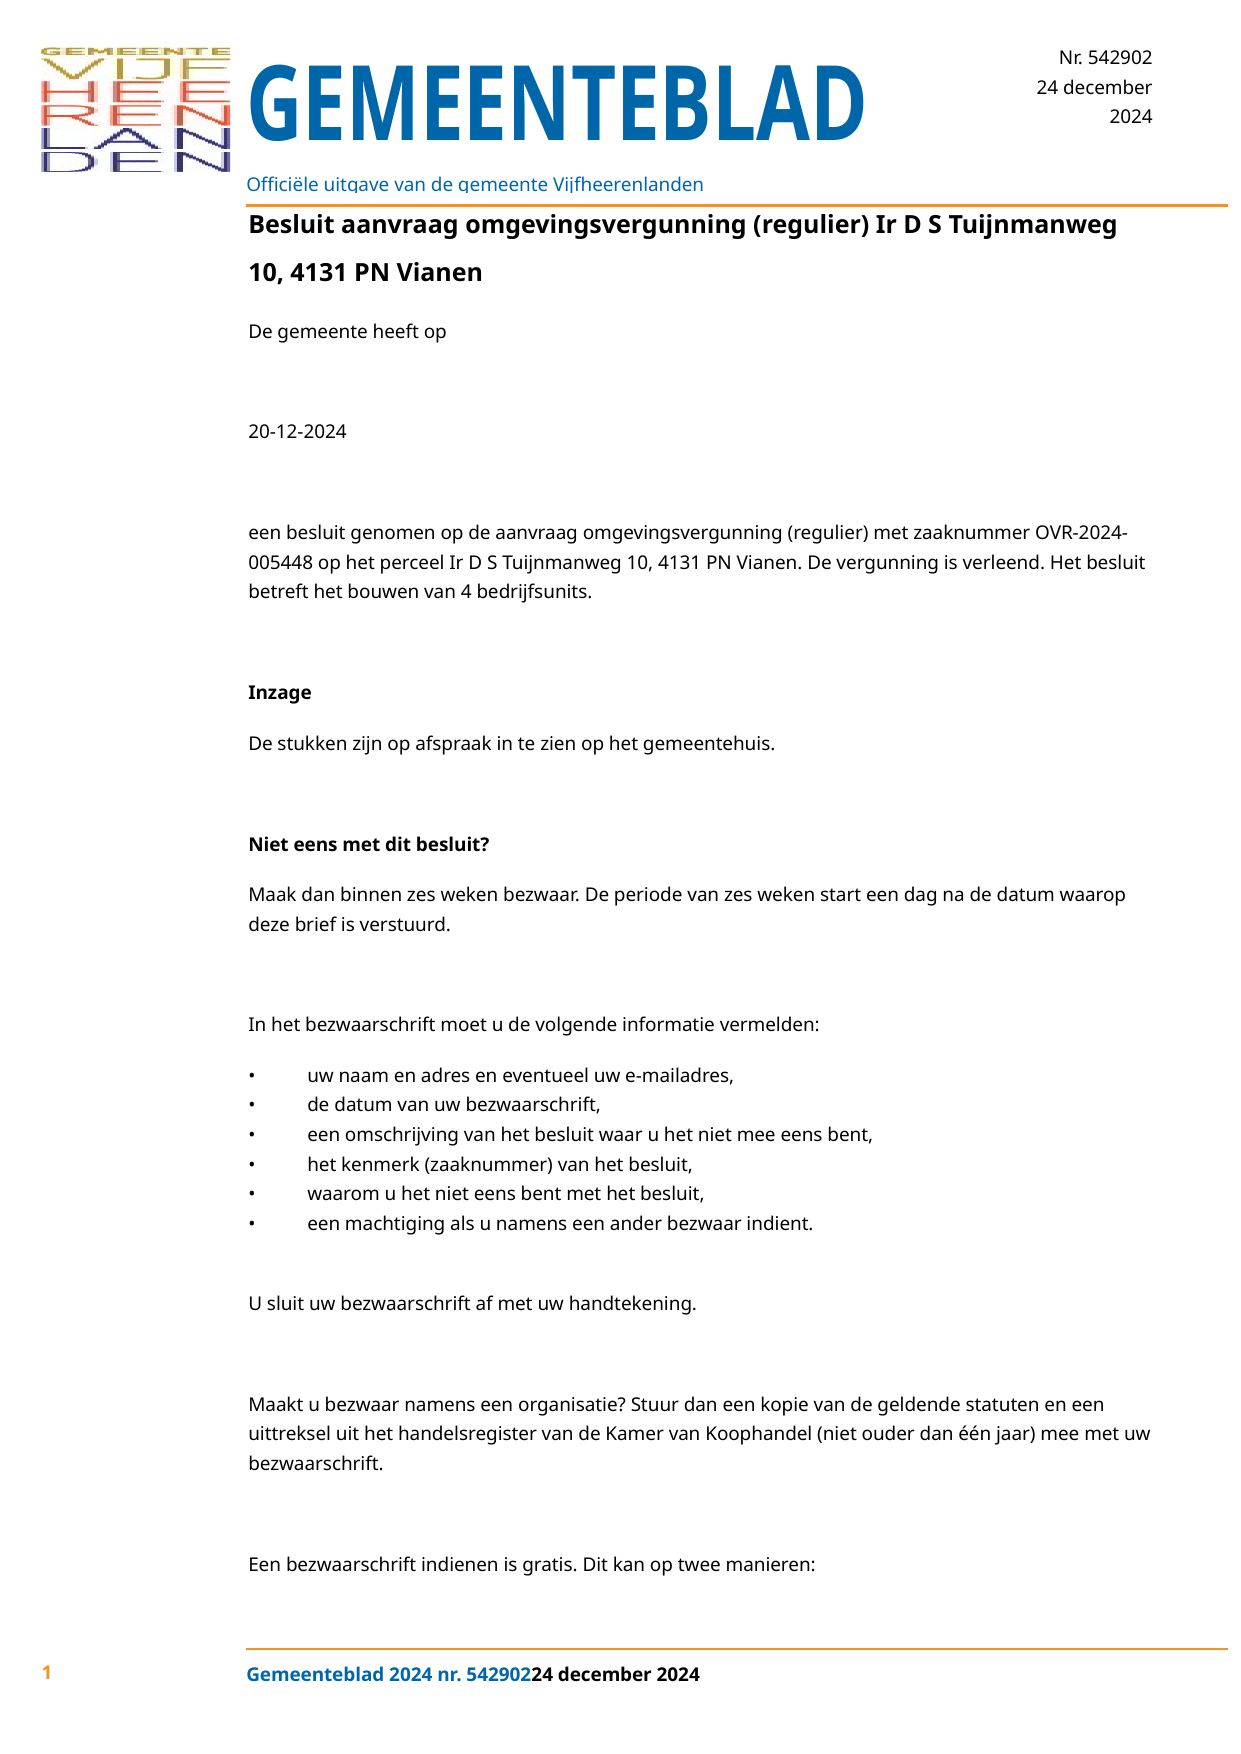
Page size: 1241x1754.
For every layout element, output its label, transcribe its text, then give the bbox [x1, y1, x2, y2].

list de datum van uw bezwaarschrift, [248, 1092, 1152, 1117]
text Maak dan binnen zes weken bezwaar. De periode van zes weken start een dag na de datum waarop deze brief is verstuurd. [248, 881, 1152, 937]
text Inzage [248, 679, 1152, 705]
text Een bezwaarschrift indienen is gratis. Dit kan op twee manieren: [248, 1551, 1152, 1577]
text De gemeente heeft op [248, 318, 1152, 344]
list het kenmerk (zaaknummer) van het besluit, [248, 1151, 1152, 1177]
picture [41, 47, 231, 172]
text Maakt u bezwaar namens een organisatie? Stuur dan een kopie van de geldende statuten en een uittreksel uit het handelsregister van de Kamer van Koophandel (niet ouder dan één jaar) mee met uw bezwaarschrift. [248, 1391, 1152, 1476]
text Besluit aanvraag omgevingsvergunning (regulier) Ir D S Tuijnmanweg 10, 4131 PN Vianen [248, 207, 1152, 288]
list uw naam en adres en eventueel uw e-mailadres, [248, 1062, 1152, 1088]
list waarom u het niet eens bent met het besluit, [248, 1180, 1152, 1206]
text een besluit genomen op de aanvraag omgevingsvergunning (regulier) met zaaknummer OVR-2024-005448 op het perceel Ir D S Tuijnmanweg 10, 4131 PN Vianen. De vergunning is verleend. Het besluit betreft het bouwen van 4 bedrijfsunits. [248, 519, 1152, 604]
text De stukken zijn op afspraak in te zien op het gemeentehuis. [248, 730, 1152, 756]
text Niet eens met dit besluit? [248, 831, 1152, 857]
text In het bezwaarschrift moet u de volgende informatie vermelden: [248, 1012, 1152, 1037]
text 20-12-2024 [248, 419, 1152, 444]
list een omschrijving van het besluit waar u het niet mee eens bent, [248, 1121, 1152, 1147]
list een machtiging als u namens een ander bezwaar indient. [248, 1210, 1152, 1236]
text U sluit uw bezwaarschrift af met uw handtekening. [248, 1290, 1152, 1316]
